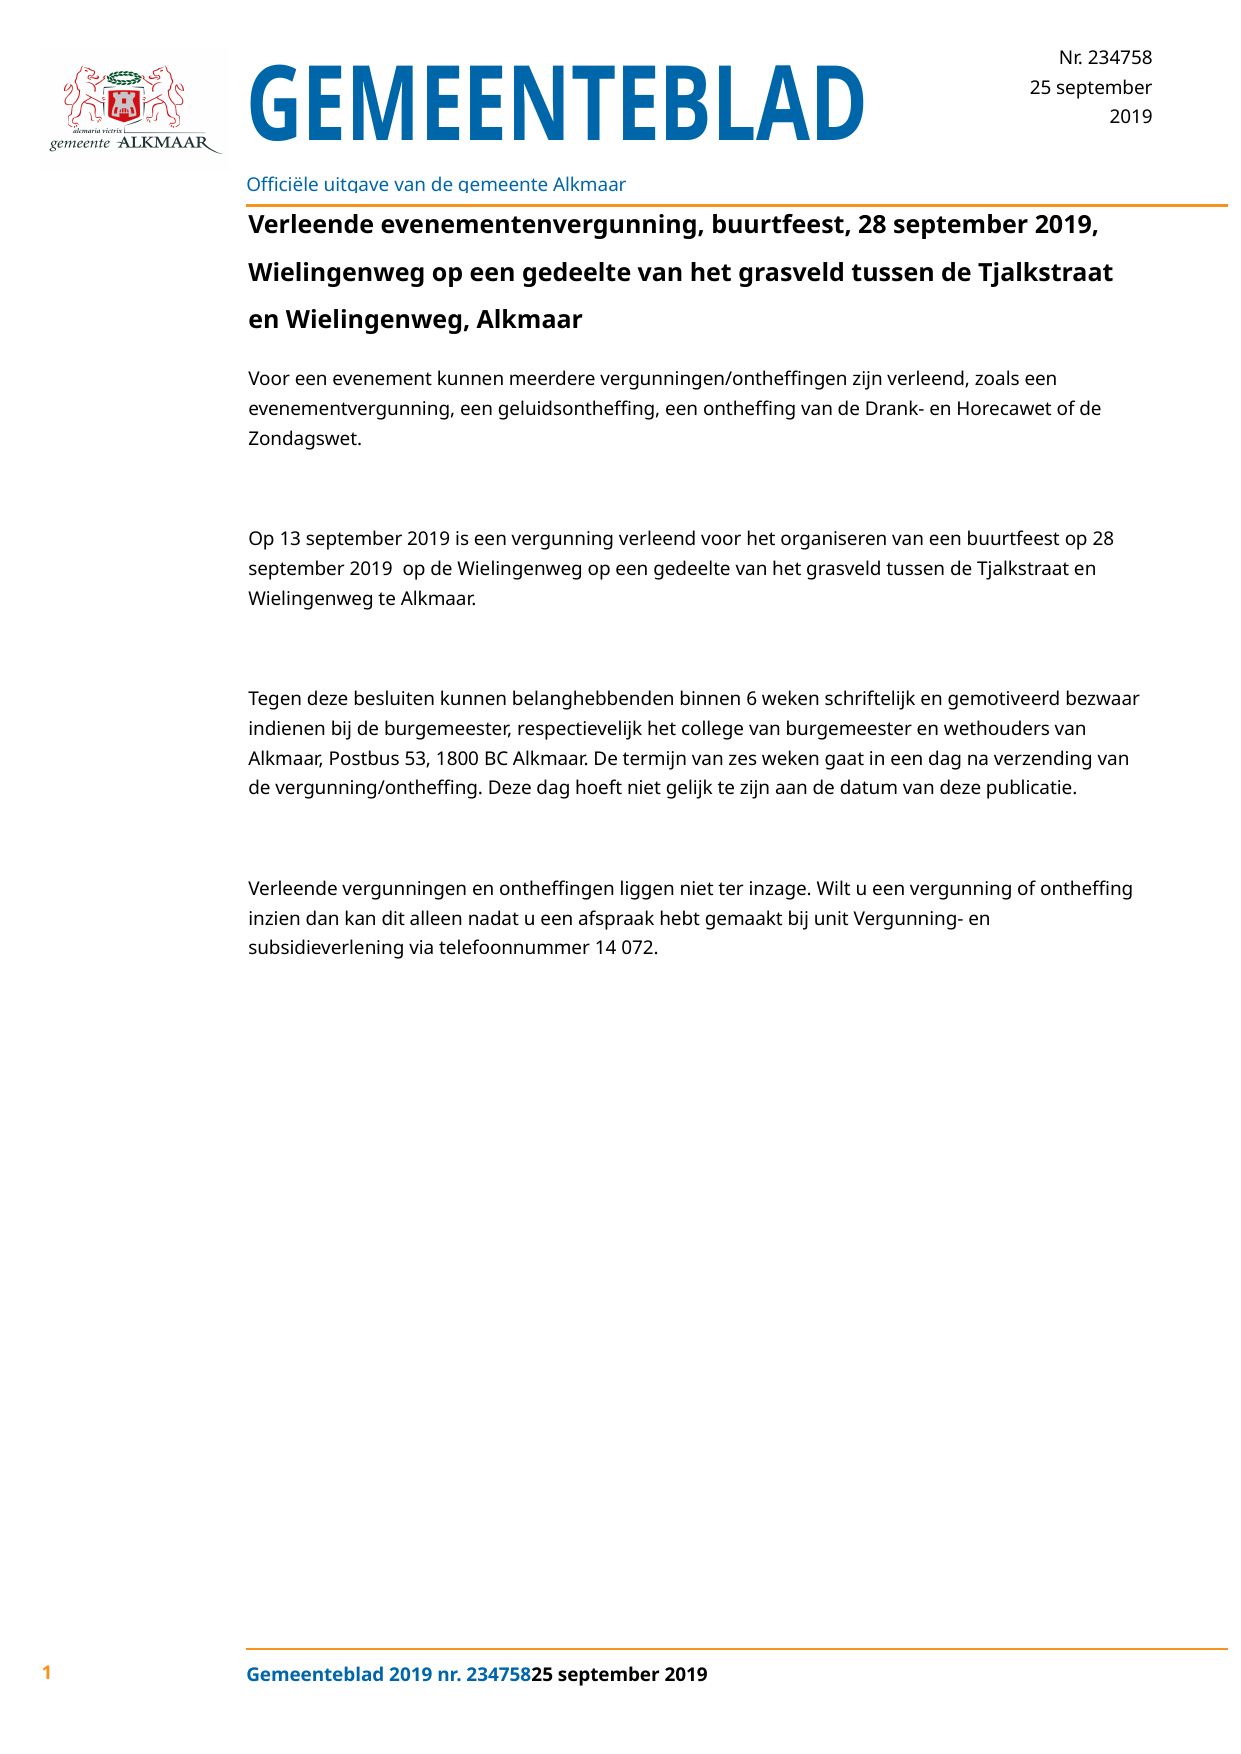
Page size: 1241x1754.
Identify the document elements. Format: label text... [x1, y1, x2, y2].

text Op 13 september 2019 is een vergunning verleend voor het organiseren van een buurtfeest op 28 september 2019 op de Wielingenweg op een gedeelte van het grasveld tussen de Tjalkstraat en Wielingenweg te Alkmaar. [248, 526, 1152, 610]
picture [41, 47, 231, 172]
text Tegen deze besluiten kunnen belanghebbenden binnen 6 weken schriftelijk en gemotiveerd bezwaar indienen bij de burgemeester, respectievelijk het college van burgemeester en wethouders van Alkmaar, Postbus 53, 1800 BC Alkmaar. De termijn van zes weken gaat in een dag na verzending van de vergunning/ontheffing. Deze dag hoeft niet gelijk te zijn aan de datum van deze publicatie. [248, 686, 1152, 800]
text Voor een evenement kunnen meerdere vergunningen/ontheffingen zijn verleend, zoals een evenementvergunning, een geluidsontheffing, een ontheffing van de Drank- en Horecawet of de Zondagswet. [248, 366, 1152, 450]
text Verleende evenementenvergunning, buurtfeest, 28 september 2019, Wielingenweg op een gedeelte van het grasveld tussen de Tjalkstraat en Wielingenweg, Alkmaar [248, 207, 1152, 336]
text Verleende vergunningen en ontheffingen liggen niet ter inzage. Wilt u een vergunning of ontheffing inzien dan kan dit alleen nadat u een afspraak hebt gemaakt bij unit Vergunning- en subsidieverlening via telefoonnummer 14 072. [248, 875, 1152, 960]
